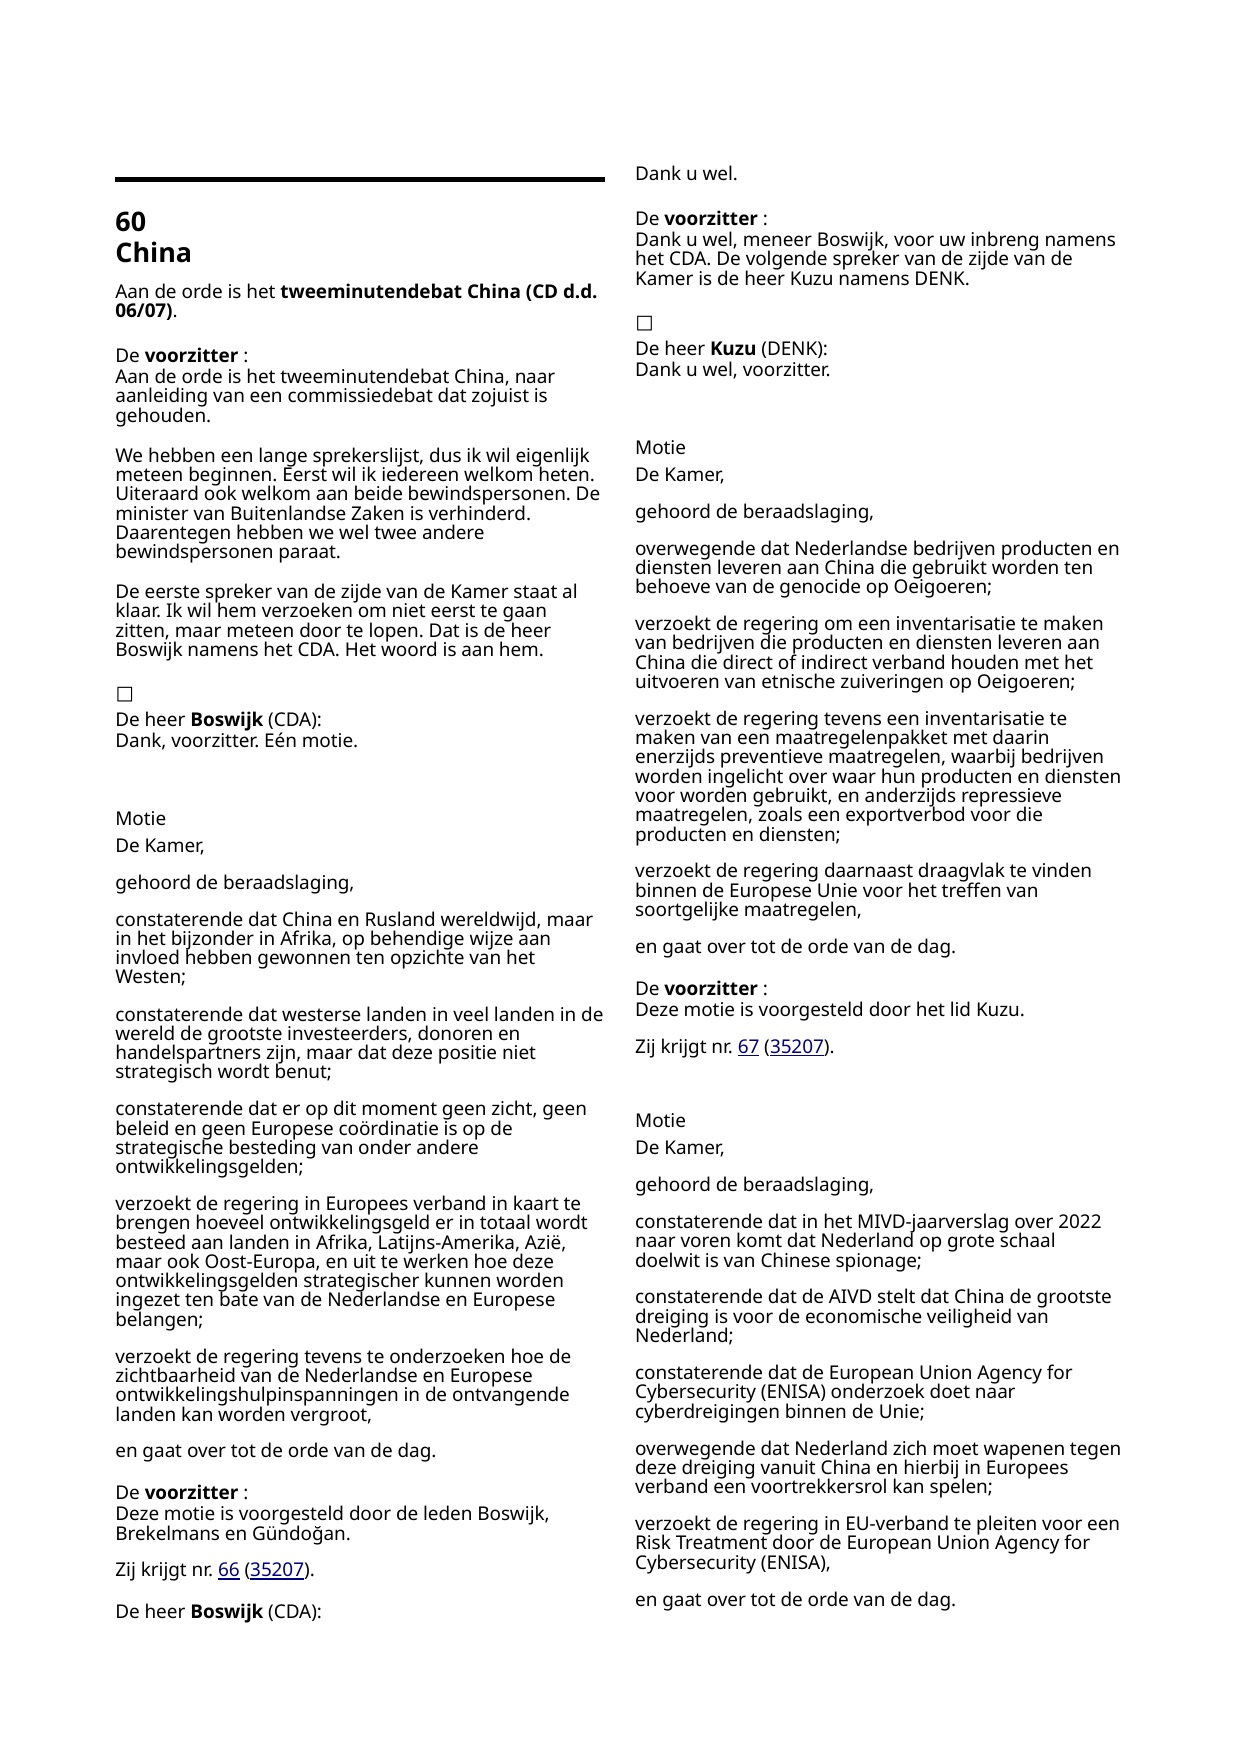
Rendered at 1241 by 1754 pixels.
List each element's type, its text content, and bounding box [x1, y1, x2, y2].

text en gaat over tot de orde van de dag. [635, 1591, 1125, 1610]
text constaterende dat de European Union Agency for Cybersecurity (ENISA) onderzoek doet naar cyberdreigingen binnen de Unie; [635, 1364, 1125, 1422]
text constaterende dat er op dit moment geen zicht, geen beleid en geen Europese coördinatie is op de strategische besteding van onder andere ontwikkelingsgelden; [115, 1100, 605, 1177]
text gehoord de beraadslaging, [115, 874, 605, 893]
text We hebben een lange sprekerslijst, dus ik wil eigenlijk meteen beginnen. Eerst wil ik iedereen welkom heten. Uiteraard ook welkom aan beide bewindspersonen. De minister van Buitenlandse Zaken is verhinderd. Daarentegen hebben we wel twee andere bewindspersonen paraat. [115, 447, 605, 562]
text De heer Boswijk (CDA): [115, 1598, 605, 1624]
text De heer Kuzu (DENK): [635, 336, 1125, 361]
text Dank u wel, voorzitter. [635, 361, 1125, 381]
text constaterende dat China en Rusland wereldwijd, maar in het bijzonder in Afrika, op behendige wijze aan invloed hebben gewonnen ten opzichte van het Westen; [115, 911, 605, 988]
text ⬜ [635, 310, 1125, 336]
text Aan de orde is het tweeminutendebat China (CD d.d. 06/07). [115, 283, 605, 322]
text 60 [115, 203, 605, 239]
text Aan de orde is het tweeminutendebat China, naar aanleiding van een commissiedebat dat zojuist is gehouden. [115, 368, 605, 426]
text gehoord de beraadslaging, [635, 503, 1125, 522]
text De voorzitter : [115, 342, 605, 368]
text Deze motie is voorgesteld door het lid Kuzu. [635, 1001, 1125, 1020]
text verzoekt de regering in EU-verband te pleiten voor een Risk Treatment door de European Union Agency for Cybersecurity (ENISA), [635, 1515, 1125, 1573]
text en gaat over tot de orde van de dag. [115, 1442, 605, 1462]
text Deze motie is voorgesteld door de leden Boswijk, Brekelmans en Gündoğan. [115, 1505, 605, 1544]
text Motie [635, 434, 1125, 460]
text De voorzitter : [115, 1479, 605, 1505]
text China [115, 239, 605, 283]
text De Kamer, [635, 466, 1125, 485]
text Motie [635, 1107, 1125, 1133]
text constaterende dat de AIVD stelt dat China de grootste dreiging is voor de economische veiligheid van Nederland; [635, 1288, 1125, 1346]
text De Kamer, [635, 1139, 1125, 1158]
text constaterende dat in het MIVD-jaarverslag over 2022 naar voren komt dat Nederland op grote schaal doelwit is van Chinese spionage; [635, 1213, 1125, 1271]
text ⬜ [115, 681, 605, 707]
text De voorzitter : [635, 205, 1125, 231]
text overwegende dat Nederlandse bedrijven producten en diensten leveren aan China die gebruikt worden ten behoeve van de genocide op Oeigoeren; [635, 539, 1125, 597]
text Dank, voorzitter. Eén motie. [115, 732, 605, 752]
text Dank u wel. [635, 165, 1125, 184]
text De voorzitter : [635, 975, 1125, 1001]
text De Kamer, [115, 837, 605, 856]
text De eerste spreker van de zijde van de Kamer staat al klaar. Ik wil hem verzoeken om niet eerst te gaan zitten, maar meteen door te lopen. Dat is de heer Boswijk namens het CDA. Het woord is aan hem. [115, 583, 605, 660]
text en gaat over tot de orde van de dag. [635, 938, 1125, 957]
text constaterende dat westerse landen in veel landen in de wereld de grootste investeerders, donoren en handelspartners zijn, maar dat deze positie niet strategisch wordt benut; [115, 1006, 605, 1083]
text verzoekt de regering tevens te onderzoeken hoe de zichtbaarheid van de Nederlandse en Europese ontwikkelingshulpinspanningen in de ontvangende landen kan worden vergroot, [115, 1348, 605, 1425]
text gehoord de beraadslaging, [635, 1176, 1125, 1195]
text verzoekt de regering daarnaast draagvlak te vinden binnen de Europese Unie voor het treffen van soortgelijke maatregelen, [635, 862, 1125, 920]
text Dank u wel, meneer Boswijk, voor uw inbreng namens het CDA. De volgende spreker van de zijde van de Kamer is de heer Kuzu namens DENK. [635, 231, 1125, 289]
text verzoekt de regering tevens een inventarisatie te maken van een maatregelenpakket met daarin enerzijds preventieve maatregelen, waarbij bedrijven worden ingelicht over waar hun producten en diensten voor worden gebruikt, en anderzijds repressieve maatregelen, zoals een exportverbod voor die producten en diensten; [635, 710, 1125, 845]
text overwegende dat Nederland zich moet wapenen tegen deze dreiging vanuit China en hierbij in Europees verband een voortrekkersrol kan spelen; [635, 1439, 1125, 1497]
text Zij krijgt nr. 67 (35207). [635, 1038, 1125, 1057]
text verzoekt de regering in Europees verband in kaart te brengen hoeveel ontwikkelingsgeld er in totaal wordt besteed aan landen in Afrika, Latijns-Amerika, Azië, maar ook Oost-Europa, en uit te werken hoe deze ontwikkelingsgelden strategischer kunnen worden ingezet ten bate van de Nederlandse en Europese belangen; [115, 1195, 605, 1330]
text verzoekt de regering om een inventarisatie te maken van bedrijven die producten en diensten leveren aan China die direct of indirect verband houden met het uitvoeren van etnische zuiveringen op Oeigoeren; [635, 615, 1125, 692]
text Zij krijgt nr. 66 (35207). [115, 1561, 605, 1581]
text De heer Boswijk (CDA): [115, 707, 605, 732]
text Motie [115, 805, 605, 831]
